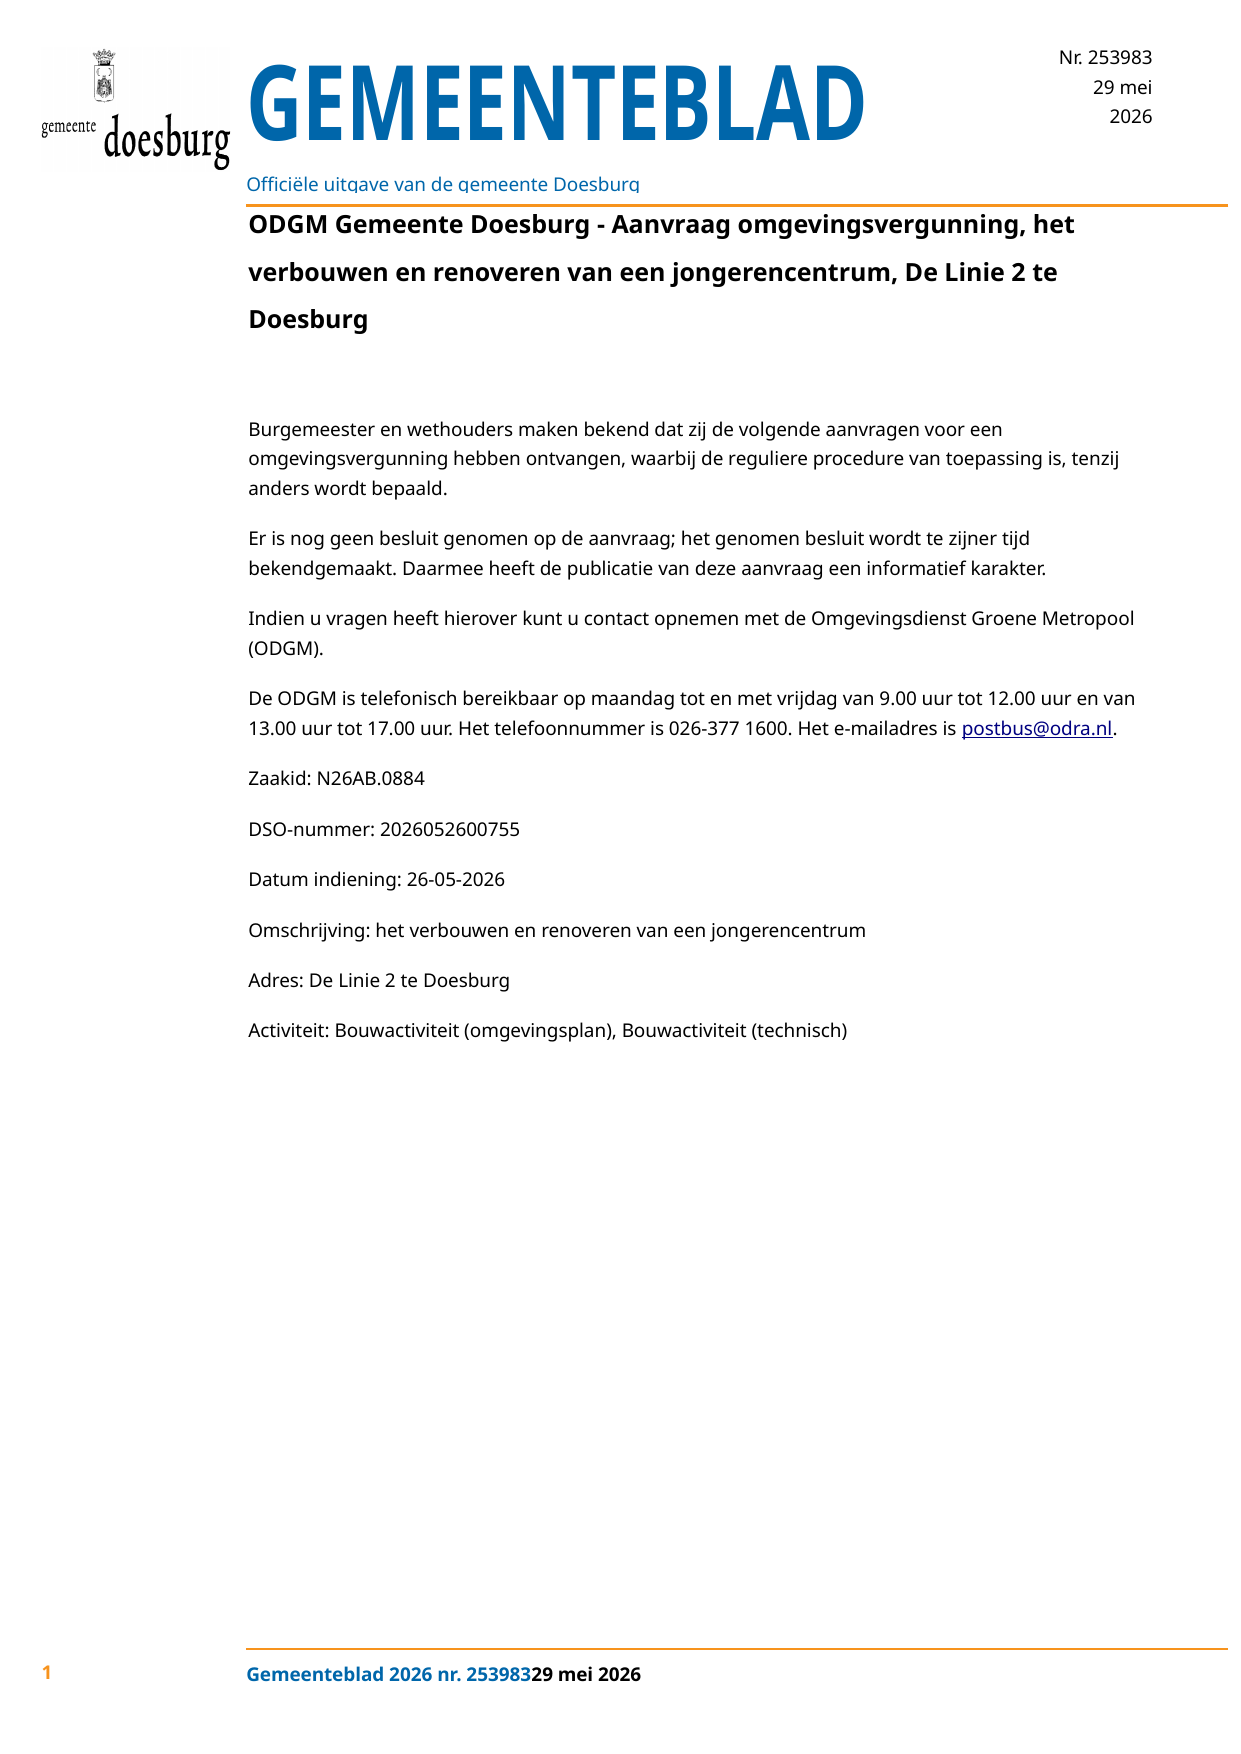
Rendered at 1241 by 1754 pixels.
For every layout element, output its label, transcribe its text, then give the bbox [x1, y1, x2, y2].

text Zaakid: N26AB.0884 [248, 766, 1152, 791]
text Burgemeester en wethouders maken bekend dat zij de volgende aanvragen voor een omgevingsvergunning hebben ontvangen, waarbij de reguliere procedure van toepassing is, tenzij anders wordt bepaald. [248, 416, 1152, 501]
text Adres: De Linie 2 te Doesburg [248, 967, 1152, 993]
text Activiteit: Bouwactiviteit (omgevingsplan), Bouwactiviteit (technisch) [248, 1018, 1152, 1043]
text De ODGM is telefonisch bereikbaar op maandag tot en met vrijdag van 9.00 uur tot 12.00 uur en van 13.00 uur tot 17.00 uur. Het telefoonnummer is 026-377 1600. Het e-mailadres is postbus@odra.nl. [248, 686, 1152, 741]
text Datum indiening: 26-05-2026 [248, 866, 1152, 892]
picture [41, 47, 231, 172]
text Omschrijving: het verbouwen en renoveren van een jongerencentrum [248, 917, 1152, 942]
text ODGM Gemeente Doesburg - Aanvraag omgevingsvergunning, het verbouwen en renoveren van een jongerencentrum, De Linie 2 te Doesburg [248, 207, 1152, 336]
text Er is nog geen besluit genomen op de aanvraag; het genomen besluit wordt te zijner tijd bekendgemaakt. Daarmee heeft de publicatie van deze aanvraag een informatief karakter. [248, 526, 1152, 581]
text Indien u vragen heeft hierover kunt u contact opnemen met de Omgevingsdienst Groene Metropool (ODGM). [248, 606, 1152, 661]
text DSO-nummer: 2026052600755 [248, 816, 1152, 842]
